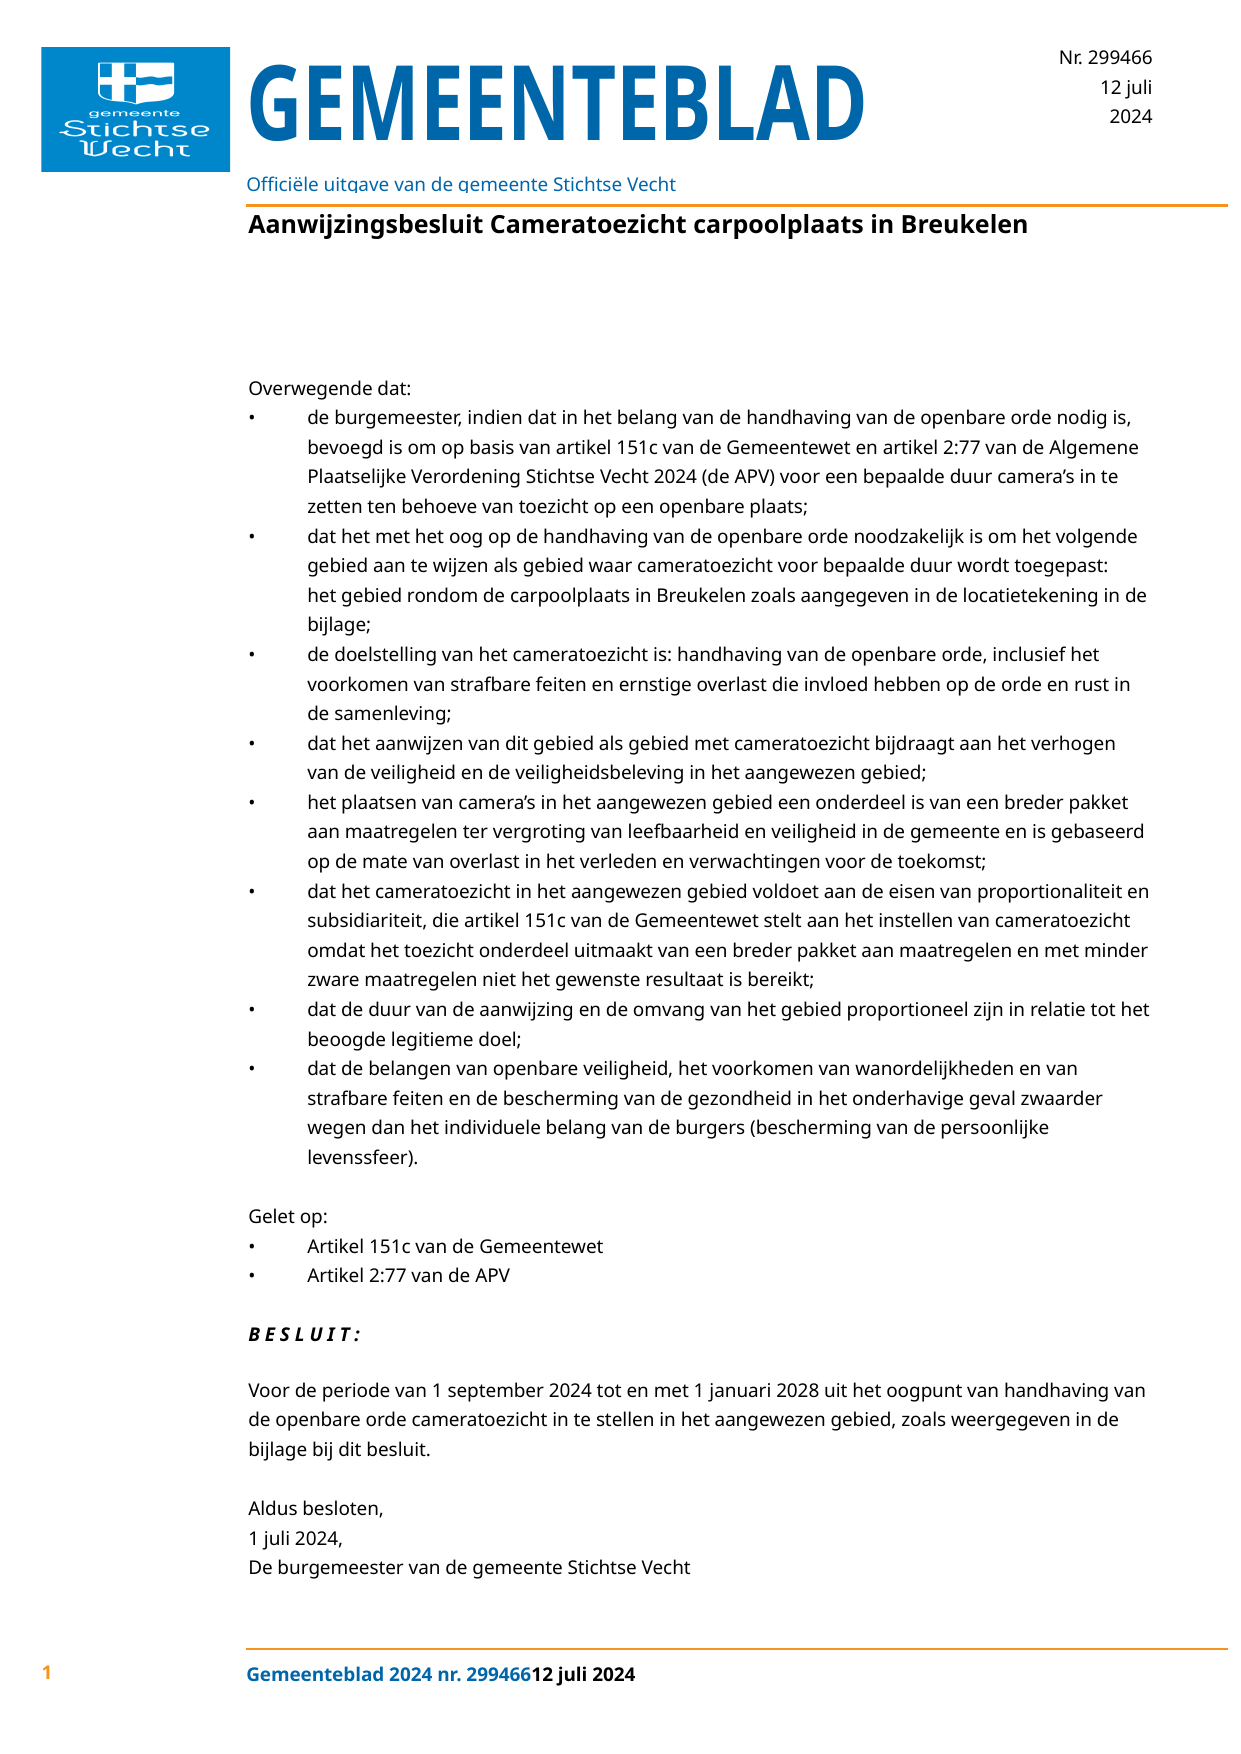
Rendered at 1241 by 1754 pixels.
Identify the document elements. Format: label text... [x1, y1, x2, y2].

list het gebied rondom de carpoolplaats in Breukelen zoals aangegeven in de locatietekening in de bijlage; [248, 582, 1152, 637]
text B E S L U I T : [248, 1322, 1152, 1347]
list dat het aanwijzen van dit gebied als gebied met cameratoezicht bijdraagt aan het verhogen van de veiligheid en de veiligheidsbeleving in het aangewezen gebied; [248, 730, 1152, 785]
text Aldus besloten, [248, 1495, 1152, 1521]
text Gelet op: [248, 1203, 1152, 1229]
list dat de duur van de aanwijzing en de omvang van het gebied proportioneel zijn in relatie tot het beoogde legitieme doel; [248, 996, 1152, 1051]
text 1 juli 2024, [248, 1525, 1152, 1551]
list het plaatsen van camera’s in het aangewezen gebied een onderdeel is van een breder pakket aan maatregelen ter vergroting van leefbaarheid en veiligheid in de gemeente en is gebaseerd op de mate van overlast in het verleden en verwachtingen voor de toekomst; [248, 789, 1152, 874]
list de burgemeester, indien dat in het belang van de handhaving van de openbare orde nodig is, bevoegd is om op basis van artikel 151c van de Gemeentewet en artikel 2:77 van de Algemene Plaatselijke Verordening Stichtse Vecht 2024 (de APV) voor een bepaalde duur camera’s in te zetten ten behoeve van toezicht op een openbare plaats; [248, 404, 1152, 519]
list dat het cameratoezicht in het aangewezen gebied voldoet aan de eisen van proportionaliteit en subsidiariteit, die artikel 151c van de Gemeentewet stelt aan het instellen van cameratoezicht omdat het toezicht onderdeel uitmaakt van een breder pakket aan maatregelen en met minder zware maatregelen niet het gewenste resultaat is bereikt; [248, 878, 1152, 992]
list Artikel 2:77 van de APV [248, 1262, 1152, 1288]
picture [99, 63, 135, 101]
list de doelstelling van het cameratoezicht is: handhaving van de openbare orde, inclusief het voorkomen van strafbare feiten en ernstige overlast die invloed hebben op de orde en rust in de samenleving; [248, 641, 1152, 726]
text Overwegende dat: [248, 375, 1152, 401]
list dat het met het oog op de handhaving van de openbare orde noodzakelijk is om het volgende gebied aan te wijzen als gebied waar cameratoezicht voor bepaalde duur wordt toegepast: [248, 523, 1152, 578]
text De burgemeester van de gemeente Stichtse Vecht [248, 1554, 1152, 1580]
text Aanwijzingsbesluit Cameratoezicht carpoolplaats in Breukelen [248, 207, 1152, 241]
picture [137, 63, 174, 103]
text Voor de periode van 1 september 2024 tot en met 1 januari 2028 uit het oogpunt van handhaving van de openbare orde cameratoezicht in te stellen in het aangewezen gebied, zoals weergegeven in de bijlage bij dit besluit. [248, 1377, 1152, 1462]
list dat de belangen van openbare veiligheid, het voorkomen van wanordelijkheden en van strafbare feiten en de bescherming van de gezondheid in het onderhavige geval zwaarder wegen dan het individuele belang van de burgers (bescherming van de persoonlijke levenssfeer). [248, 1055, 1152, 1170]
list Artikel 151c van de Gemeentewet [248, 1233, 1152, 1258]
